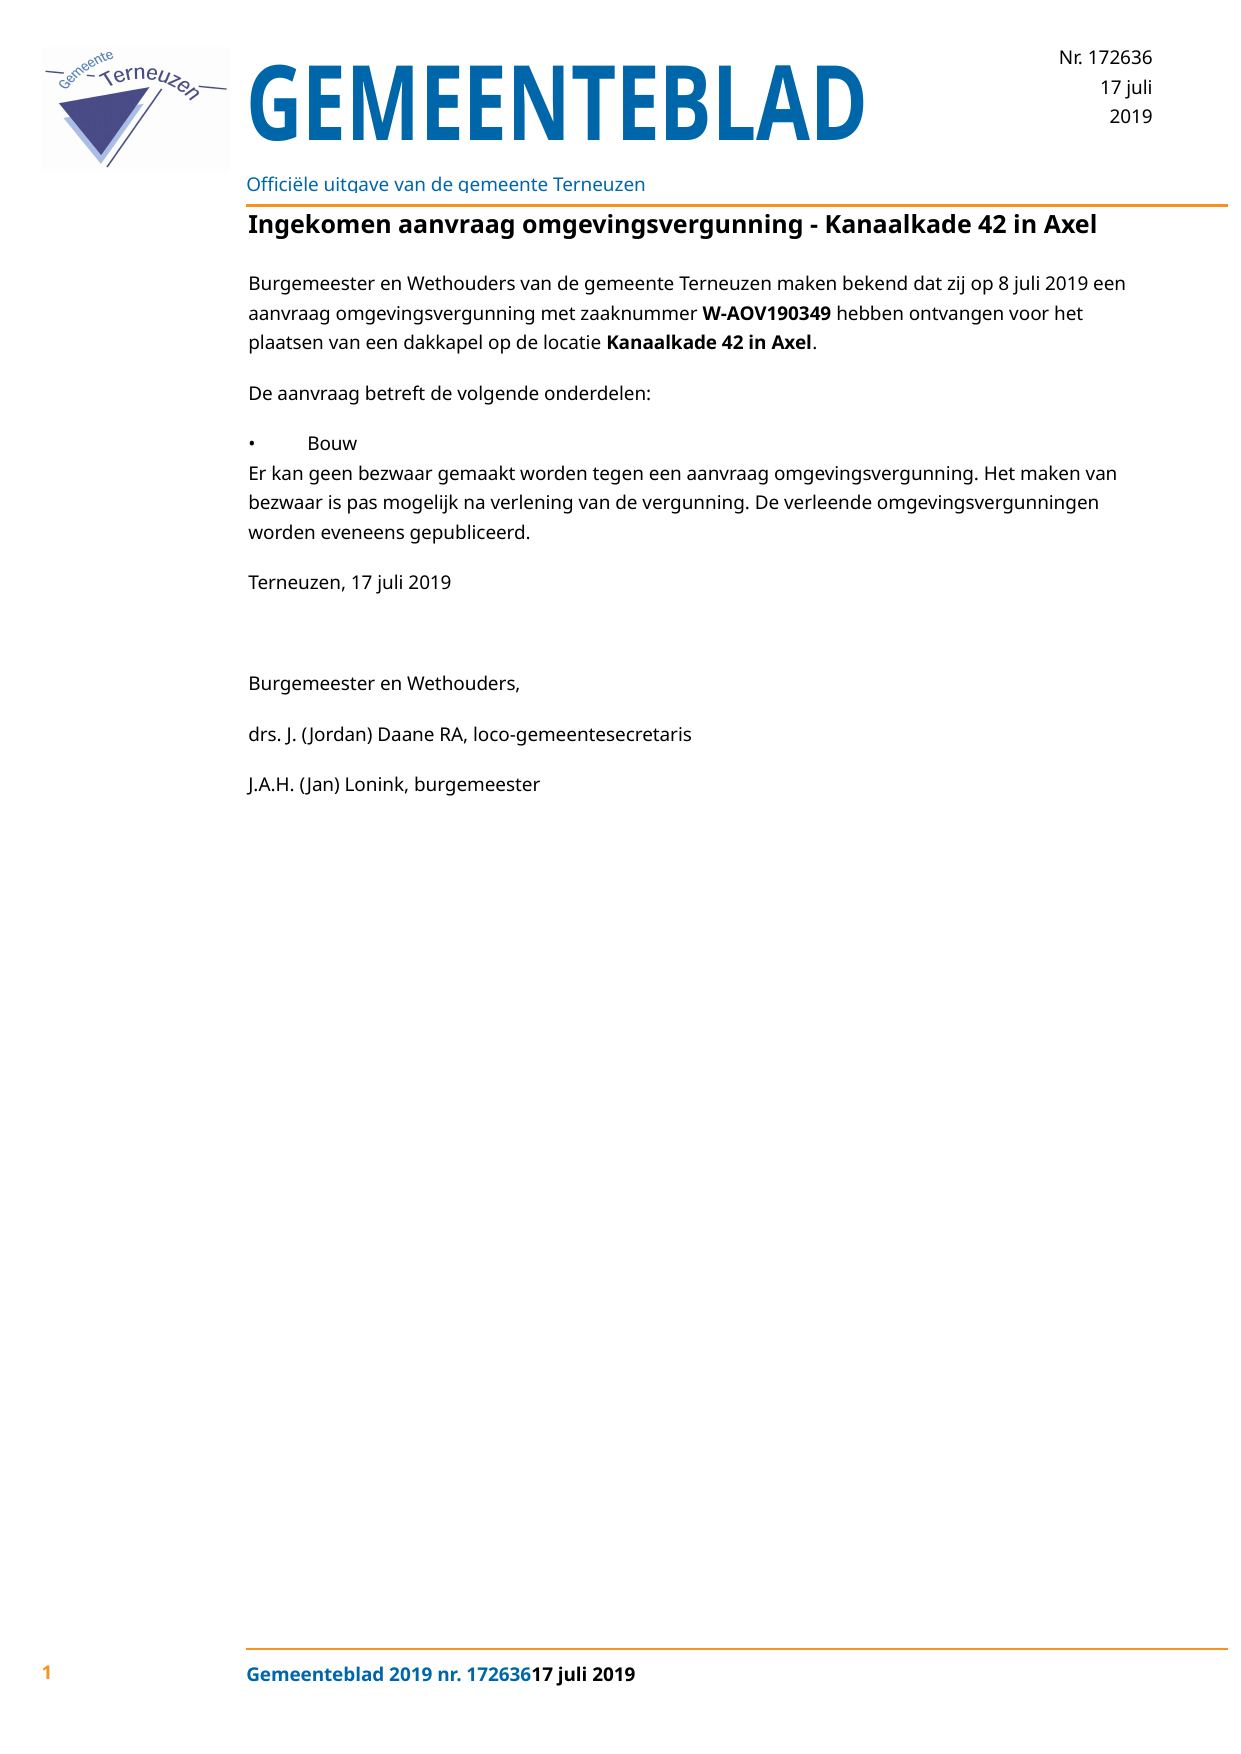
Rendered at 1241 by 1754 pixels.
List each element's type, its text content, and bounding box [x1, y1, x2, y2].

list Bouw [248, 430, 1152, 456]
text drs. J. (Jordan) Daane RA, loco-gemeentesecretaris [248, 721, 1152, 746]
text Er kan geen bezwaar gemaakt worden tegen een aanvraag omgevingsvergunning. Het maken van bezwaar is pas mogelijk na verlening van de vergunning. De verleende omgevingsvergunningen worden eveneens gepubliceerd. [248, 460, 1152, 545]
text Burgemeester en Wethouders, [248, 670, 1152, 696]
text Terneuzen, 17 juli 2019 [248, 569, 1152, 595]
text De aanvraag betreft de volgende onderdelen: [248, 380, 1152, 406]
text J.A.H. (Jan) Lonink, burgemeester [248, 771, 1152, 797]
picture [41, 47, 231, 172]
text Burgemeester en Wethouders van de gemeente Terneuzen maken bekend dat zij op 8 juli 2019 een aanvraag omgevingsvergunning met zaaknummer W-AOV190349 hebben ontvangen voor het plaatsen van een dakkapel op de locatie Kanaalkade 42 in Axel. [248, 270, 1152, 355]
text Ingekomen aanvraag omgevingsvergunning - Kanaalkade 42 in Axel [248, 207, 1152, 241]
